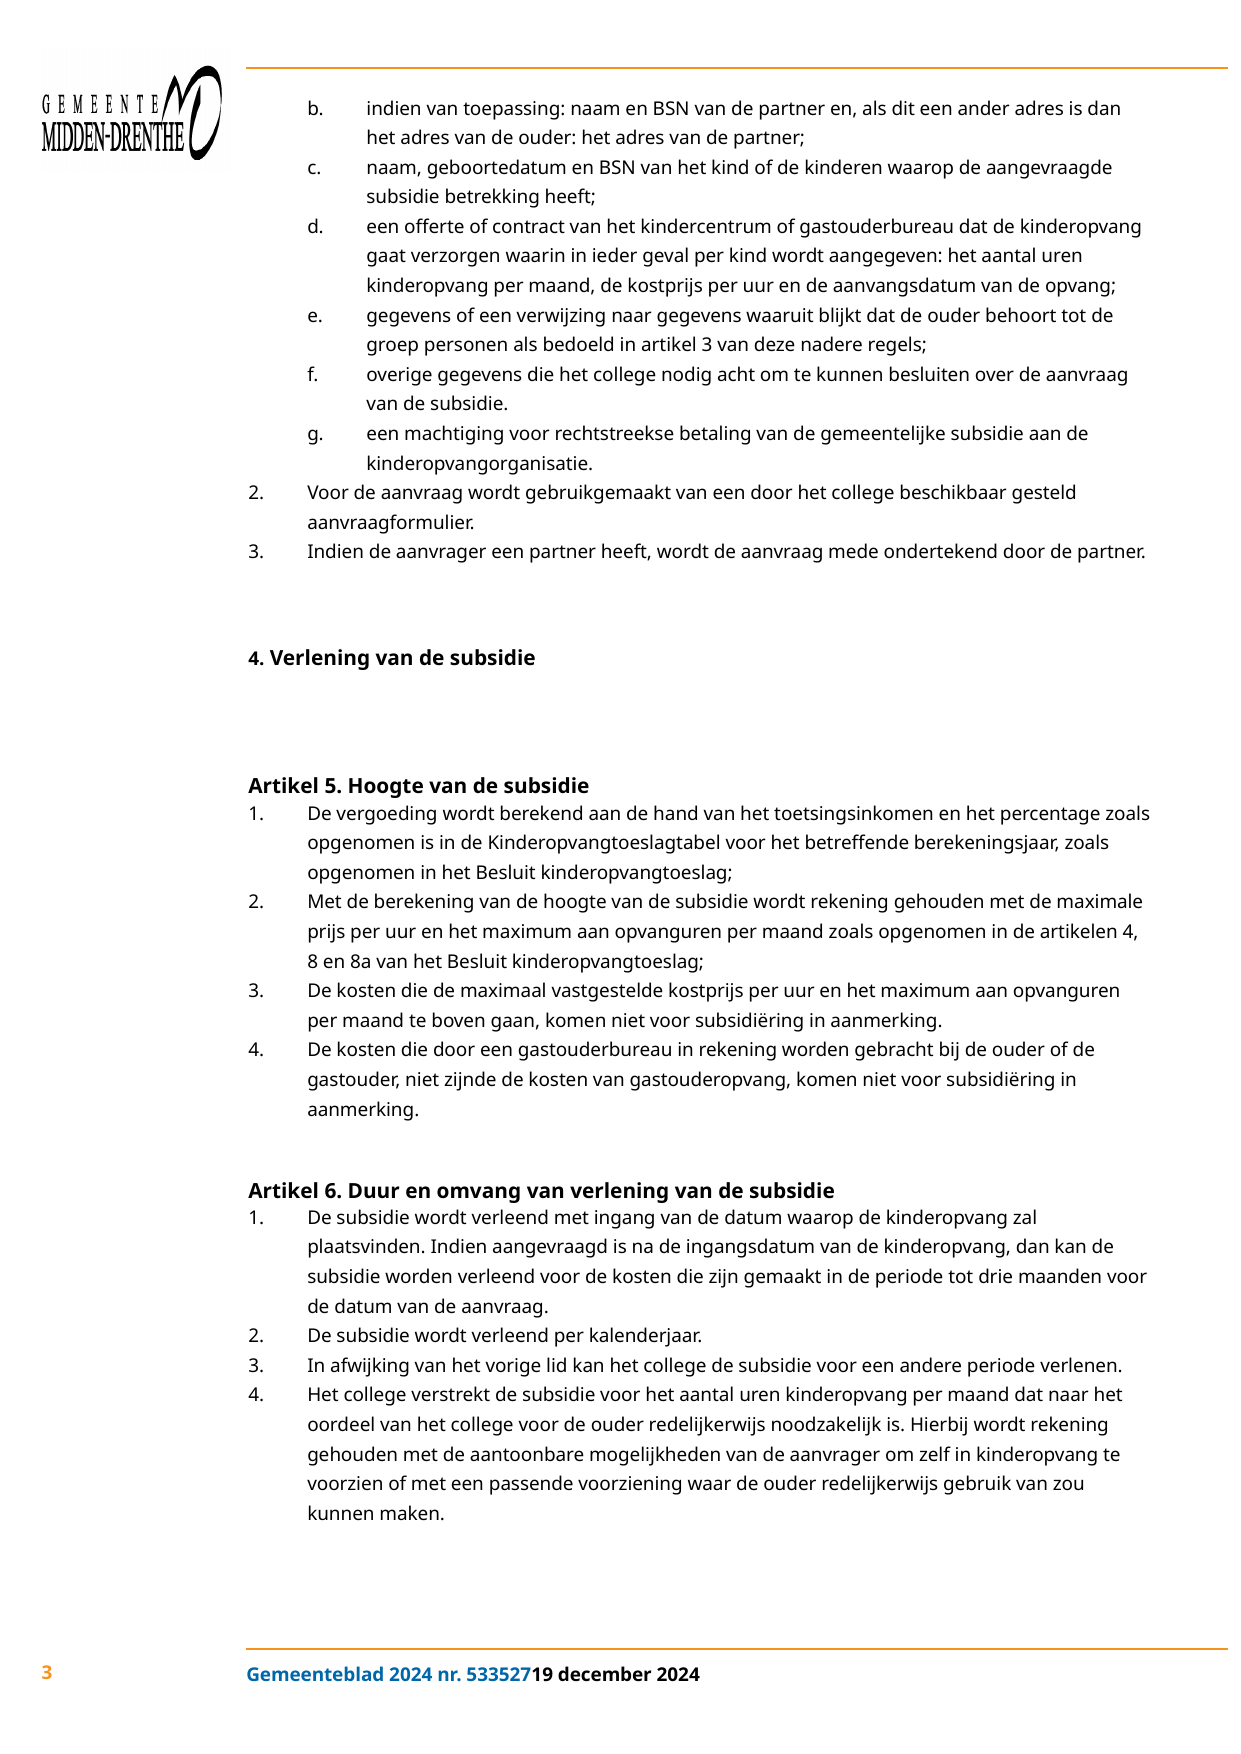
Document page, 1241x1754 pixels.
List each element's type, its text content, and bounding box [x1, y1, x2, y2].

list Het college verstrekt de subsidie voor het aantal uren kinderopvang per maand dat naar het oordeel van het college voor de ouder redelijkerwijs noodzakelijk is. Hierbij wordt rekening gehouden met de aantoonbare mogelijkheden van de aanvrager om zelf in kinderopvang te voorzien of met een passende voorziening waar de ouder redelijkerwijs gebruik van zou kunnen maken. [248, 1382, 1152, 1526]
list De subsidie wordt verleend met ingang van de datum waarop de kinderopvang zal plaatsvinden. Indien aangevraagd is na de ingangsdatum van de kinderopvang, dan kan de subsidie worden verleend voor de kosten die zijn gemaakt in de periode tot drie maanden voor de datum van de aanvraag. [248, 1204, 1152, 1319]
text Artikel 6. Duur en omvang van verlening van de subsidie [248, 1176, 1152, 1204]
list In afwijking van het vorige lid kan het college de subsidie voor een andere periode verlenen. [248, 1352, 1152, 1378]
list De vergoeding wordt berekend aan de hand van het toetsingsinkomen en het percentage zoals opgenomen is in de Kinderopvangtoeslagtabel voor het betreffende berekeningsjaar, zoals opgenomen in het Besluit kinderopvangtoeslag; [248, 800, 1152, 885]
list De subsidie wordt verleend per kalenderjaar. [248, 1322, 1152, 1348]
list naam, geboortedatum en BSN van het kind of de kinderen waarop de aangevraagde subsidie betrekking heeft; [307, 154, 1152, 209]
list Indien de aanvrager een partner heeft, wordt de aanvraag mede ondertekend door de partner. [248, 538, 1152, 564]
list indien van toepassing: naam en BSN van de partner en, als dit een ander adres is dan het adres van de ouder: het adres van de partner; [307, 95, 1152, 150]
list Voor de aanvraag wordt gebruikgemaakt van een door het college beschikbaar gesteld aanvraagformulier. [248, 479, 1152, 535]
list een offerte of contract van het kindercentrum of gastouderbureau dat de kinderopvang gaat verzorgen waarin in ieder geval per kind wordt aangegeven: het aantal uren kinderopvang per maand, de kostprijs per uur en de aanvangsdatum van de opvang; [307, 213, 1152, 298]
list overige gegevens die het college nodig acht om te kunnen besluiten over de aanvraag van de subsidie. [307, 361, 1152, 416]
text Artikel 5. Hoogte van de subsidie [248, 771, 1152, 800]
list De kosten die de maximaal vastgestelde kostprijs per uur en het maximum aan opvanguren per maand te boven gaan, komen niet voor subsidiëring in aanmerking. [248, 977, 1152, 1033]
list een machtiging voor rechtstreekse betaling van de gemeentelijke subsidie aan de kinderopvangorganisatie. [307, 420, 1152, 476]
text 4. Verlening van de subsidie [248, 643, 1152, 672]
picture [41, 47, 231, 172]
list gegevens of een verwijzing naar gegevens waaruit blijkt dat de ouder behoort tot de groep personen als bedoeld in artikel 3 van deze nadere regels; [307, 302, 1152, 357]
list Met de berekening van de hoogte van de subsidie wordt rekening gehouden met de maximale prijs per uur en het maximum aan opvanguren per maand zoals opgenomen in de artikelen 4, 8 en 8a van het Besluit kinderopvangtoeslag; [248, 889, 1152, 973]
list De kosten die door een gastouderbureau in rekening worden gebracht bij de ouder of de gastouder, niet zijnde de kosten van gastouderopvang, komen niet voor subsidiëring in aanmerking. [248, 1037, 1152, 1121]
